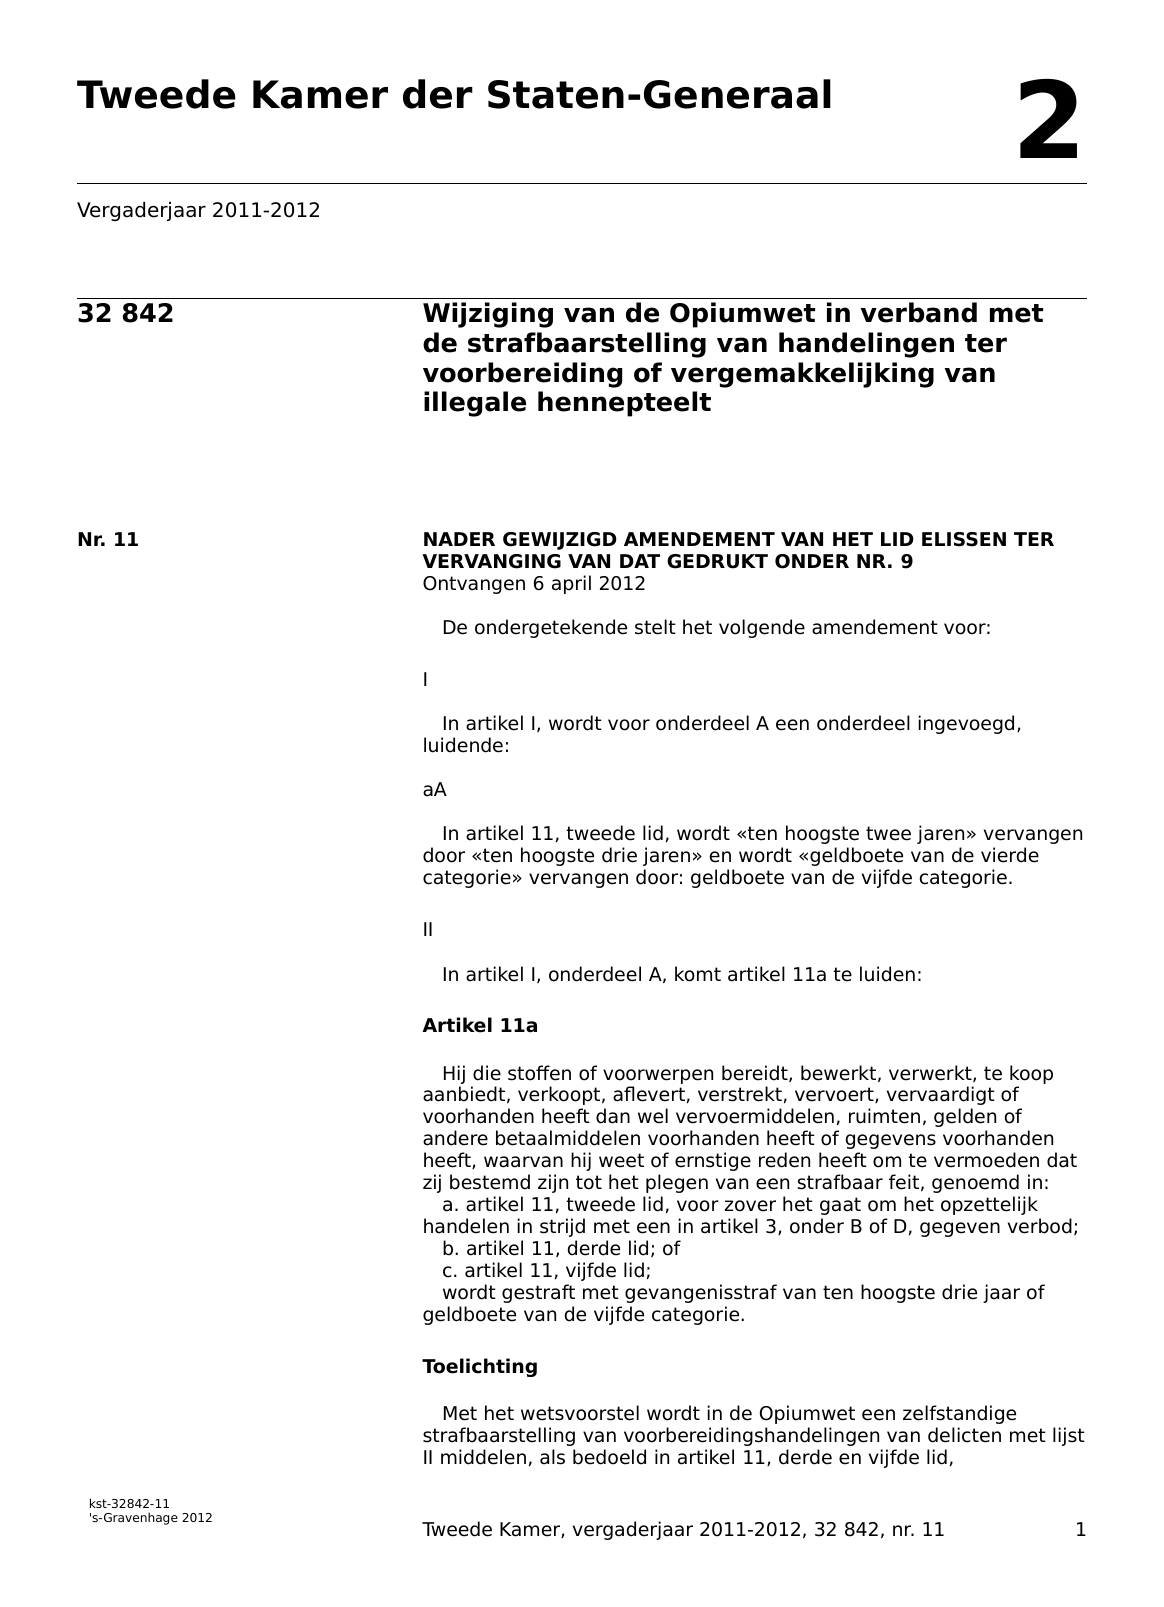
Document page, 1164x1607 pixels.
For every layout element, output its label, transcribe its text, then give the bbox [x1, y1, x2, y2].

subtitle Nr. 11 NADER GEWIJZIGD AMENDEMENT VAN HET LID ELISSEN TER VERVANGING VAN DAT GEDRUKT ONDER NR. 9 [77, 529, 1087, 573]
text a. artikel 11, tweede lid, voor zover het gaat om het opzettelijk handelen in strijd met een in artikel 3, onder B of D, gegeven verbod; [422, 1194, 1087, 1238]
subtitle Artikel 11a [422, 1015, 1087, 1037]
subtitle II [422, 919, 1087, 941]
subtitle 32 842 Wijziging van de Opiumwet in verband met de strafbaarstelling van handelingen ter voorbereiding of vergemakkelijking van illegale hennepteelt [77, 299, 1087, 418]
text c. artikel 11, vijfde lid; [422, 1260, 1087, 1282]
text Ontvangen 6 april 2012 [422, 573, 1087, 595]
text b. artikel 11, derde lid; of [422, 1238, 1087, 1260]
text aA [422, 779, 1087, 801]
text 's-Gravenhage 2012 [88, 1511, 323, 1525]
text In artikel I, wordt voor onderdeel A een onderdeel ingevoegd, luidende: [422, 713, 1087, 757]
text wordt gestraft met gevangenisstraf van ten hoogste drie jaar of geldboete van de vijfde categorie. [422, 1282, 1087, 1326]
text Hij die stoffen of voorwerpen bereidt, bewerkt, verwerkt, te koop aanbiedt, verkoopt, aflevert, verstrekt, vervoert, vervaardigt of voorhanden heeft dan wel vervoermiddelen, ruimten, gelden of andere betaalmiddelen voorhanden heeft of gegevens voorhanden heeft, waarvan hij weet of ernstige reden heeft om te vermoeden dat zij bestemd zijn tot het plegen van een strafbaar feit, genoemd in: [422, 1062, 1087, 1194]
text In artikel 11, tweede lid, wordt «ten hoogste twee jaren» vervangen door «ten hoogste drie jaren» en wordt «geldboete van de vierde categorie» vervangen door: geldboete van de vijfde categorie. [422, 823, 1087, 889]
table_header 2 [886, 59, 1087, 183]
subtitle I [422, 669, 1087, 691]
text In artikel I, onderdeel A, komt artikel 11a te luiden: [422, 963, 1087, 985]
table_header Tweede Kamer der Staten-Generaal [77, 59, 886, 183]
text Met het wetsvoorstel wordt in de Opiumwet een zelfstandige strafbaarstelling van voorbereidingshandelingen van delicten met lijst II middelen, als bedoeld in artikel 11, derde en vijfde lid, [422, 1403, 1087, 1469]
text De ondergetekende stelt het volgende amendement voor: [422, 617, 1087, 639]
subtitle Toelichting [422, 1356, 1087, 1378]
table_cell Vergaderjaar 2011-2012 [77, 184, 1087, 298]
text kst-32842-11 [88, 1497, 323, 1511]
